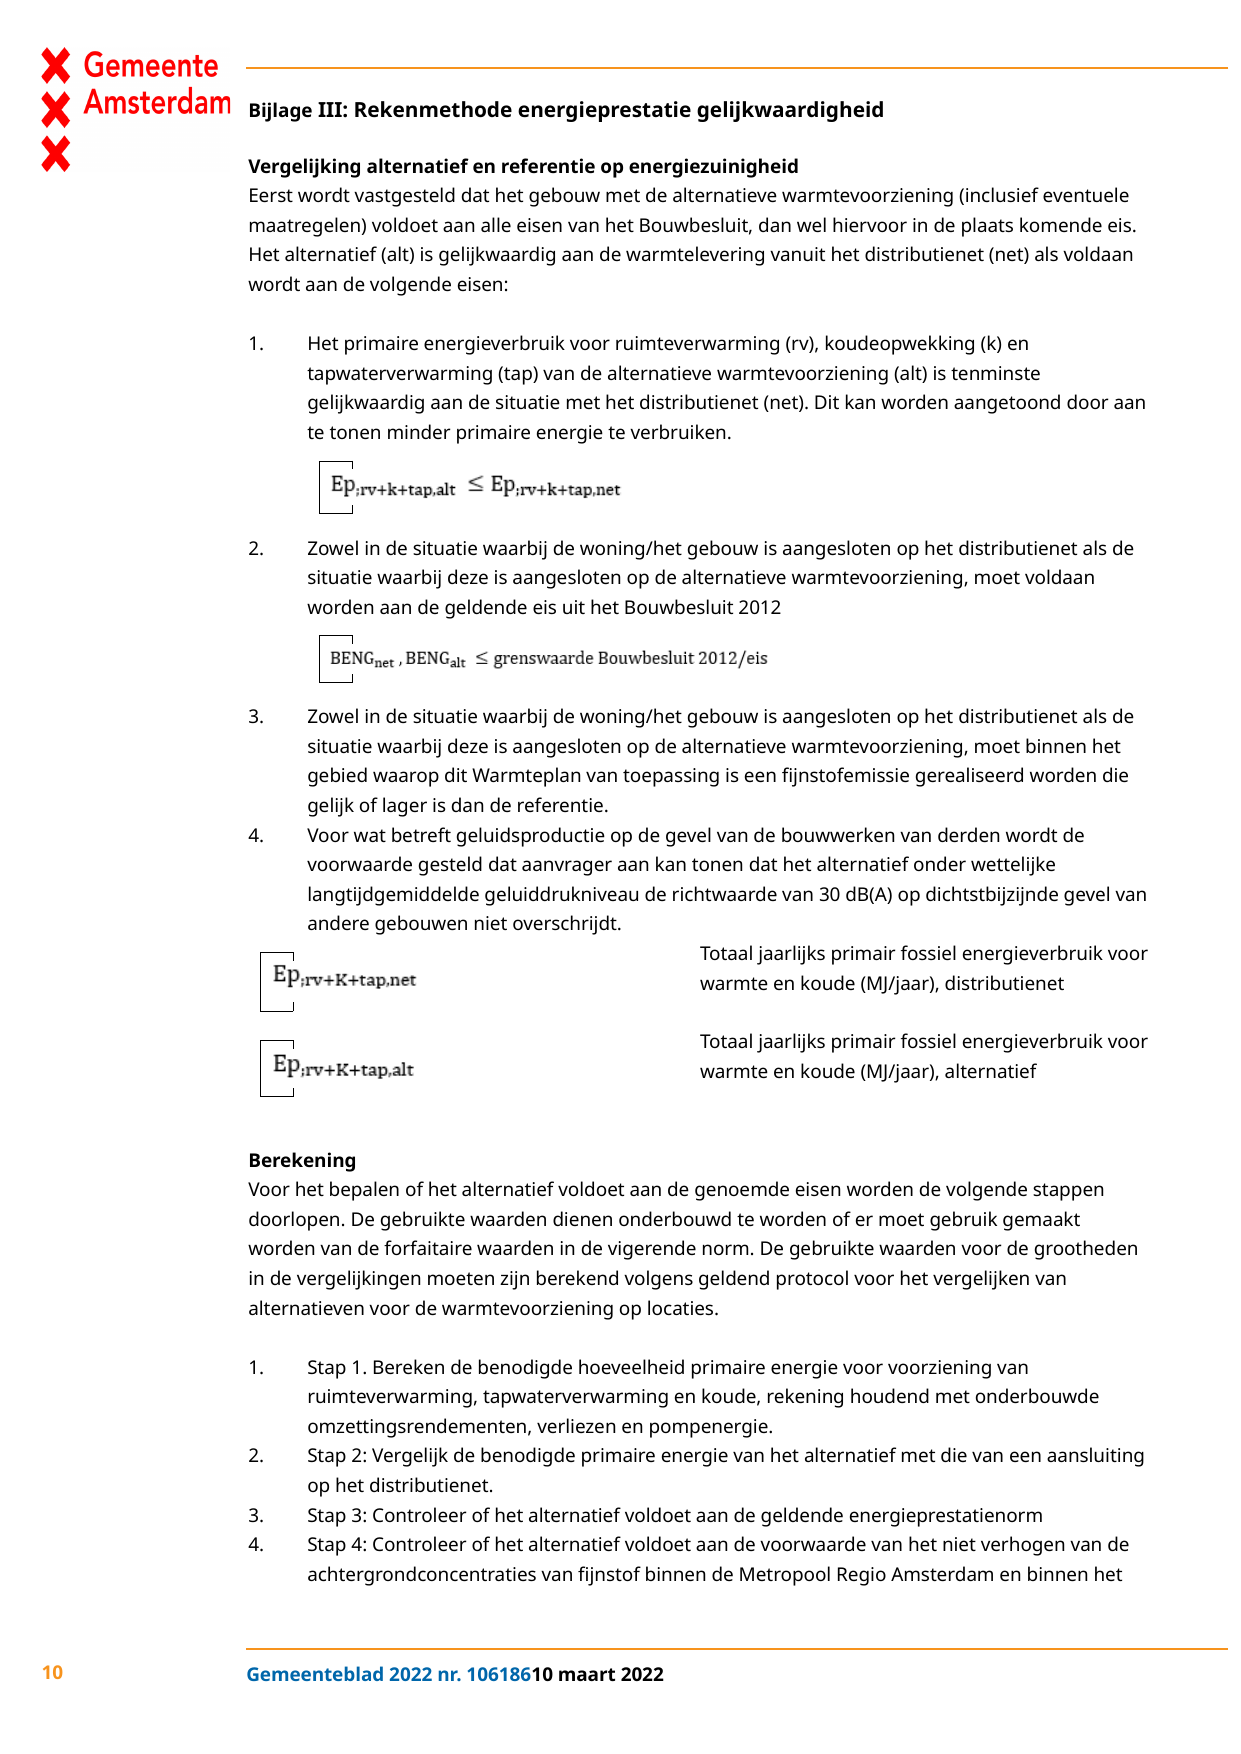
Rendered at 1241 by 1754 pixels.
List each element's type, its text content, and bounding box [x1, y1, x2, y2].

picture [327, 469, 624, 505]
text Eerst wordt vastgesteld dat het gebouw met de alternatieve warmtevoorziening (inclusief eventuele maatregelen) voldoet aan alle eisen van het Bouwbesluit, dan wel hiervoor in de plaats komende eis. Het alternatief (alt) is gelijkwaardig aan de warmtelevering vanuit het distributienet (net) als voldaan wordt aan de volgende eisen: [248, 182, 1152, 297]
table_header Totaal jaarlijks primair fossiel energieverbruik voor warmte en koude (MJ/jaar), distributienet [700, 940, 1152, 1028]
list Stap 3: Controleer of het alternatief voldoet aan de geldende energieprestatienorm [248, 1502, 1152, 1528]
list Zowel in de situatie waarbij de woning/het gebouw is aangesloten op het distributienet als de situatie waarbij deze is aangesloten op de alternatieve warmtevoorziening, moet binnen het gebied waarop dit Warmteplan van toepassing is een fijnstofemissie gerealiseerd worden die gelijk of lager is dan de referentie. [248, 703, 1152, 818]
list Het primaire energieverbruik voor ruimteverwarming (rv), koudeopwekking (k) en tapwaterverwarming (tap) van de alternatieve warmtevoorziening (alt) is tenminste gelijkwaardig aan de situatie met het distributienet (net). Dit kan worden aangetoond door aan te tonen minder primaire energie te verbruiken. [248, 330, 1152, 445]
table_cell Totaal jaarlijks primair fossiel energieverbruik voor warmte en koude (MJ/jaar), alternatief [700, 1028, 1152, 1114]
list Stap 2: Vergelijk de benodigde primaire energie van het alternatief met die van een aansluiting op het distributienet. [248, 1443, 1152, 1498]
list Stap 4: Controleer of het alternatief voldoet aan de voorwaarde van het niet verhogen van de achtergrondconcentraties van fijnstof binnen de Metropool Regio Amsterdam en binnen het [248, 1531, 1152, 1587]
picture [327, 644, 771, 674]
list Stap 1. Bereken de benodigde hoeveelheid primaire energie voor voorziening van ruimteverwarming, tapwaterverwarming en koude, rekening houdend met onderbouwde omzettingsrendementen, verliezen en pompenergie. [248, 1354, 1152, 1439]
table_cell [248, 1028, 700, 1114]
table_header [248, 940, 700, 1028]
text Berekening [248, 1147, 1152, 1173]
text Bijlage III: Rekenmethode energieprestatie gelijkwaardigheid [248, 95, 1152, 123]
picture [268, 961, 417, 1002]
text Vergelijking alternatief en referentie op energiezuinigheid [248, 153, 1152, 179]
picture [41, 47, 231, 172]
list Zowel in de situatie waarbij de woning/het gebouw is aangesloten op het distributienet als de situatie waarbij deze is aangesloten op de alternatieve warmtevoorziening, moet voldaan worden aan de geldende eis uit het Bouwbesluit 2012 [248, 535, 1152, 619]
picture [268, 1049, 417, 1088]
text Voor het bepalen of het alternatief voldoet aan de genoemde eisen worden de volgende stappen doorlopen. De gebruikte waarden dienen onderbouwd te worden of er moet gebruik gemaakt worden van de forfaitaire waarden in de vigerende norm. De gebruikte waarden voor de grootheden in de vergelijkingen moeten zijn berekend volgens geldend protocol voor het vergelijken van alternatieven voor de warmtevoorziening op locaties. [248, 1176, 1152, 1321]
list Voor wat betreft geluidsproductie op de gevel van de bouwwerken van derden wordt de voorwaarde gesteld dat aanvrager aan kan tonen dat het alternatief onder wettelijke langtijdgemiddelde geluiddrukniveau de richtwaarde van 30 dB(A) op dichtstbijzijnde gevel van andere gebouwen niet overschrijdt. [248, 822, 1152, 936]
